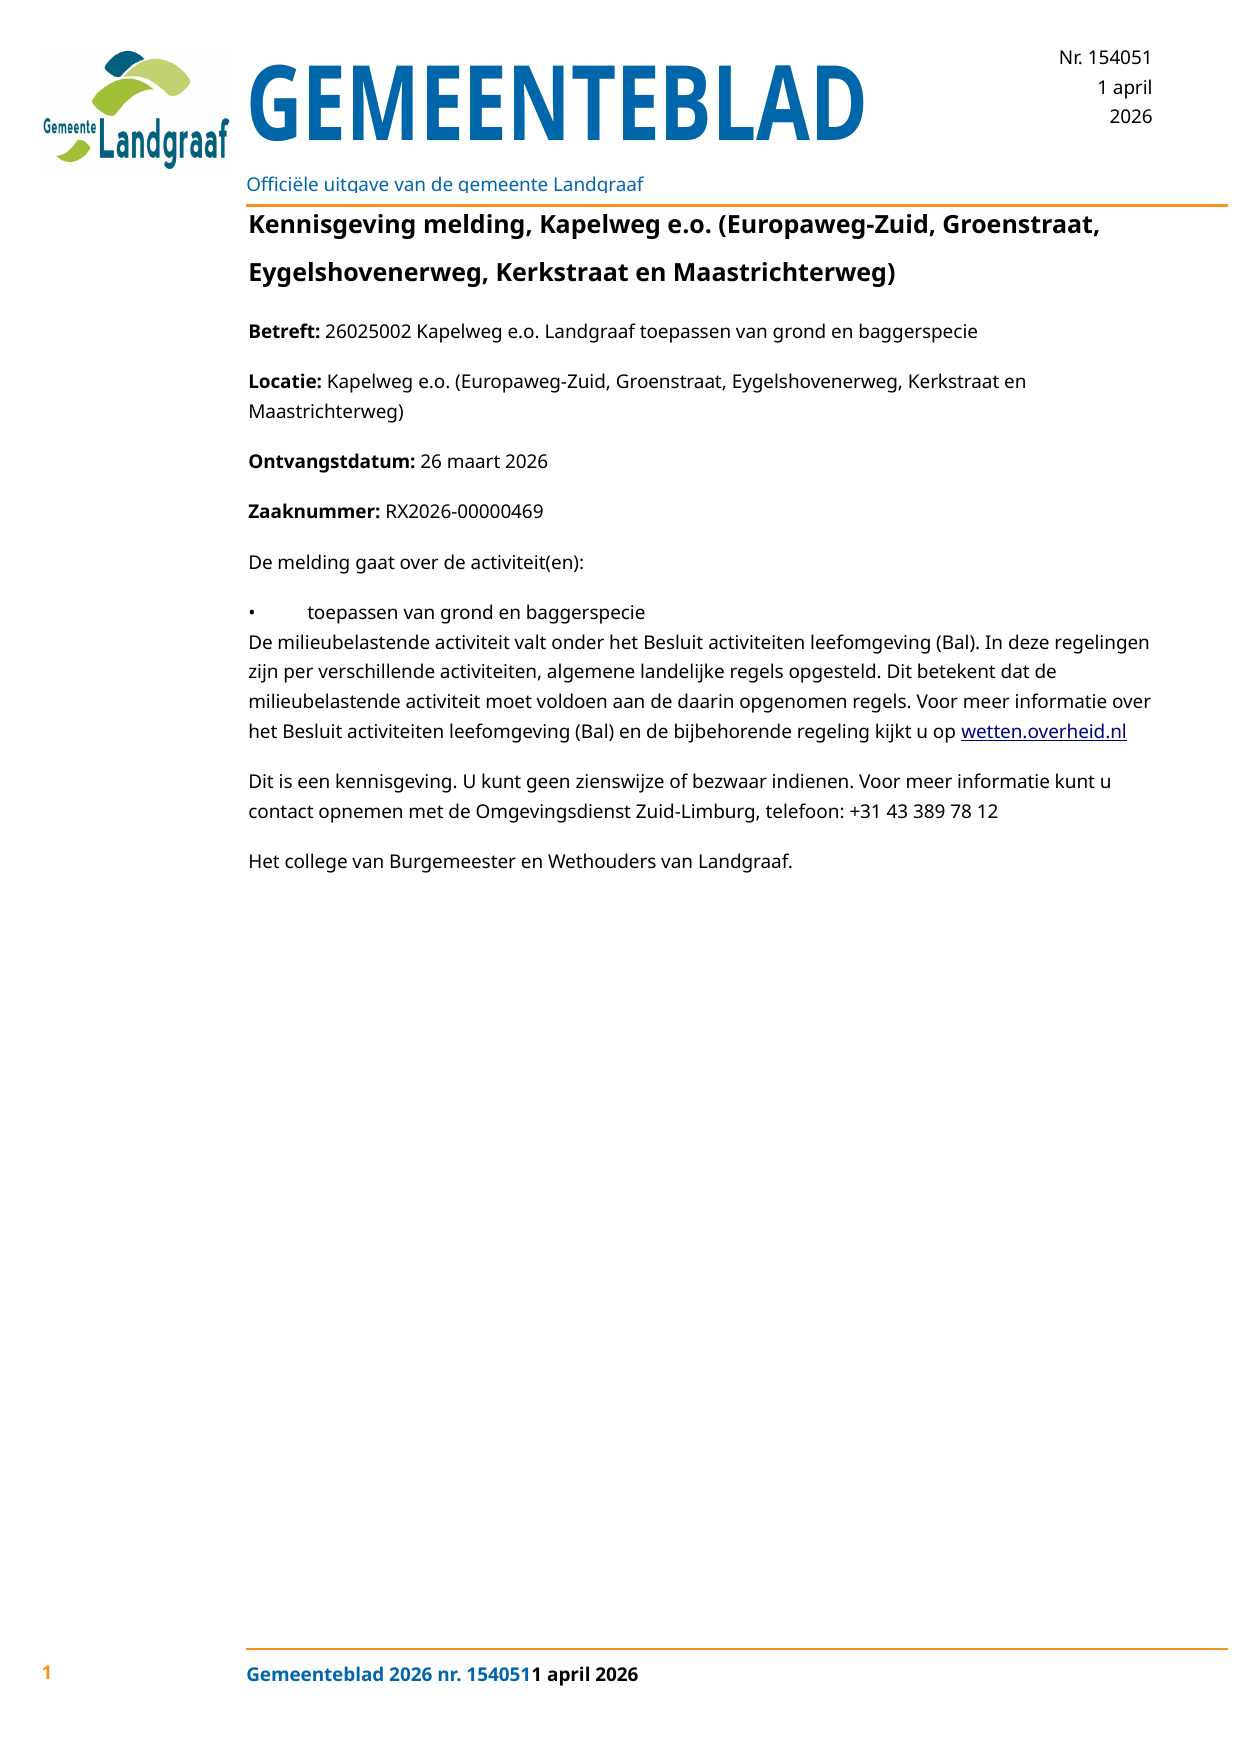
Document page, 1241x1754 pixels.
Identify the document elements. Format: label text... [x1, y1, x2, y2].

text Ontvangstdatum: 26 maart 2026 [248, 448, 1152, 474]
text Zaaknummer: RX2026-00000469 [248, 499, 1152, 524]
text Kennisgeving melding, Kapelweg e.o. (Europaweg-Zuid, Groenstraat, Eygelshovenerweg, Kerkstraat en Maastrichterweg) [248, 207, 1152, 288]
text De milieubelastende activiteit valt onder het Besluit activiteiten leefomgeving (Bal). In deze regelingen zijn per verschillende activiteiten, algemene landelijke regels opgesteld. Dit betekent dat de milieubelastende activiteit moet voldoen aan de daarin opgenomen regels. Voor meer informatie over het Besluit activiteiten leefomgeving (Bal) en de bijbehorende regeling kijkt u op wetten.overheid.nl [248, 629, 1152, 744]
text Dit is een kennisgeving. U kunt geen zienswijze of bezwaar indienen. Voor meer informatie kunt u contact opnemen met de Omgevingsdienst Zuid-Limburg, telefoon: +31 43 389 78 12 [248, 768, 1152, 824]
text De melding gaat over de activiteit(en): [248, 549, 1152, 575]
text Betreft: 26025002 Kapelweg e.o. Landgraaf toepassen van grond en baggerspecie [248, 318, 1152, 344]
picture [41, 47, 231, 172]
text Locatie: Kapelweg e.o. (Europaweg-Zuid, Groenstraat, Eygelshovenerweg, Kerkstraat en Maastrichterweg) [248, 368, 1152, 424]
list toepassen van grond en baggerspecie [248, 599, 1152, 625]
text Het college van Burgemeester en Wethouders van Landgraaf. [248, 848, 1152, 874]
